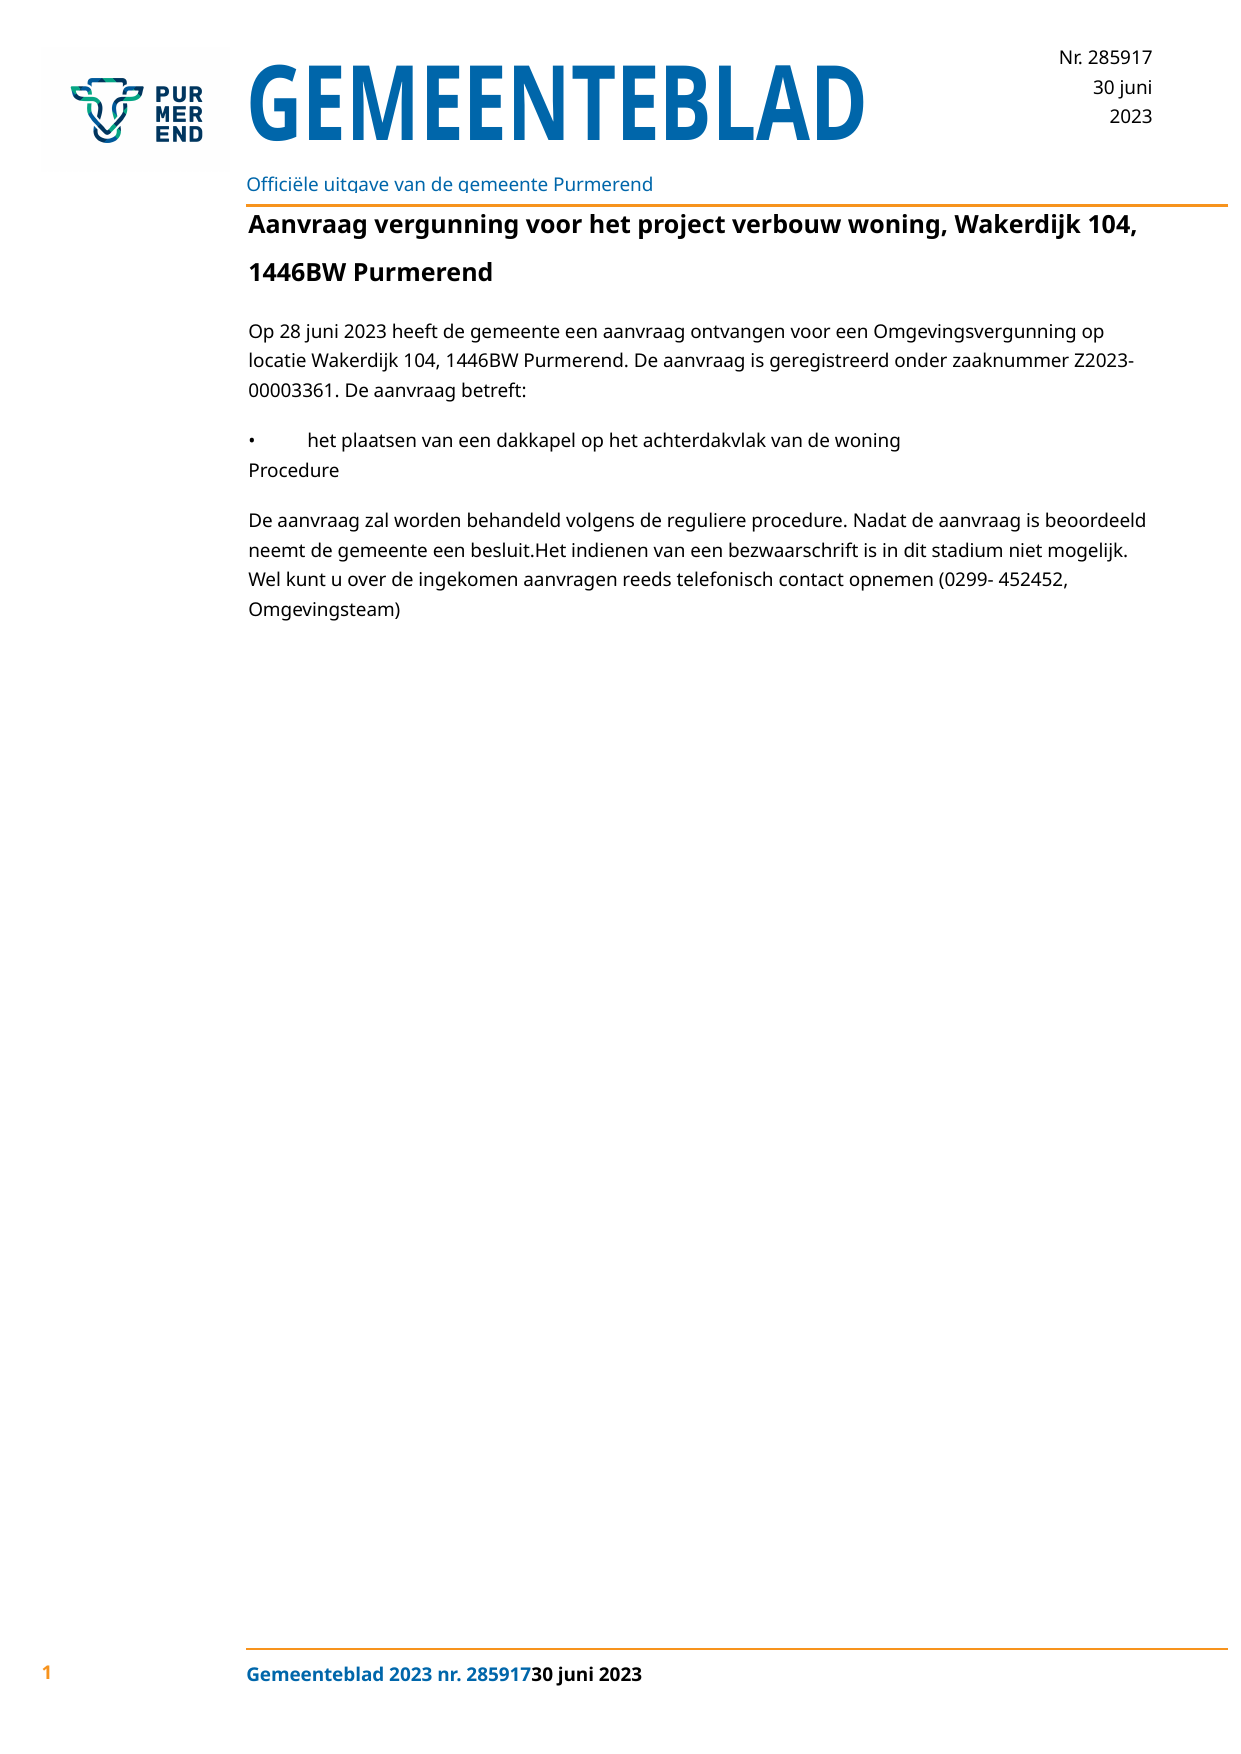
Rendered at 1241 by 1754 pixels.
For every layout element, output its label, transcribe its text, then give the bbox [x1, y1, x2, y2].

text De aanvraag zal worden behandeld volgens de reguliere procedure. Nadat de aanvraag is beoordeeld neemt de gemeente een besluit.Het indienen van een bezwaarschrift is in dit stadium niet mogelijk. Wel kunt u over de ingekomen aanvragen reeds telefonisch contact opnemen (0299- 452452, Omgevingsteam) [248, 507, 1152, 622]
list het plaatsen van een dakkapel op het achterdakvlak van de woning [248, 427, 1152, 453]
text Aanvraag vergunning voor het project verbouw woning, Wakerdijk 104, 1446BW Purmerend [248, 207, 1152, 288]
picture [41, 47, 231, 172]
text Op 28 juni 2023 heeft de gemeente een aanvraag ontvangen voor een Omgevingsvergunning op locatie Wakerdijk 104, 1446BW Purmerend. De aanvraag is geregistreerd onder zaaknummer Z2023-00003361. De aanvraag betreft: [248, 318, 1152, 403]
text Procedure [248, 457, 1152, 483]
